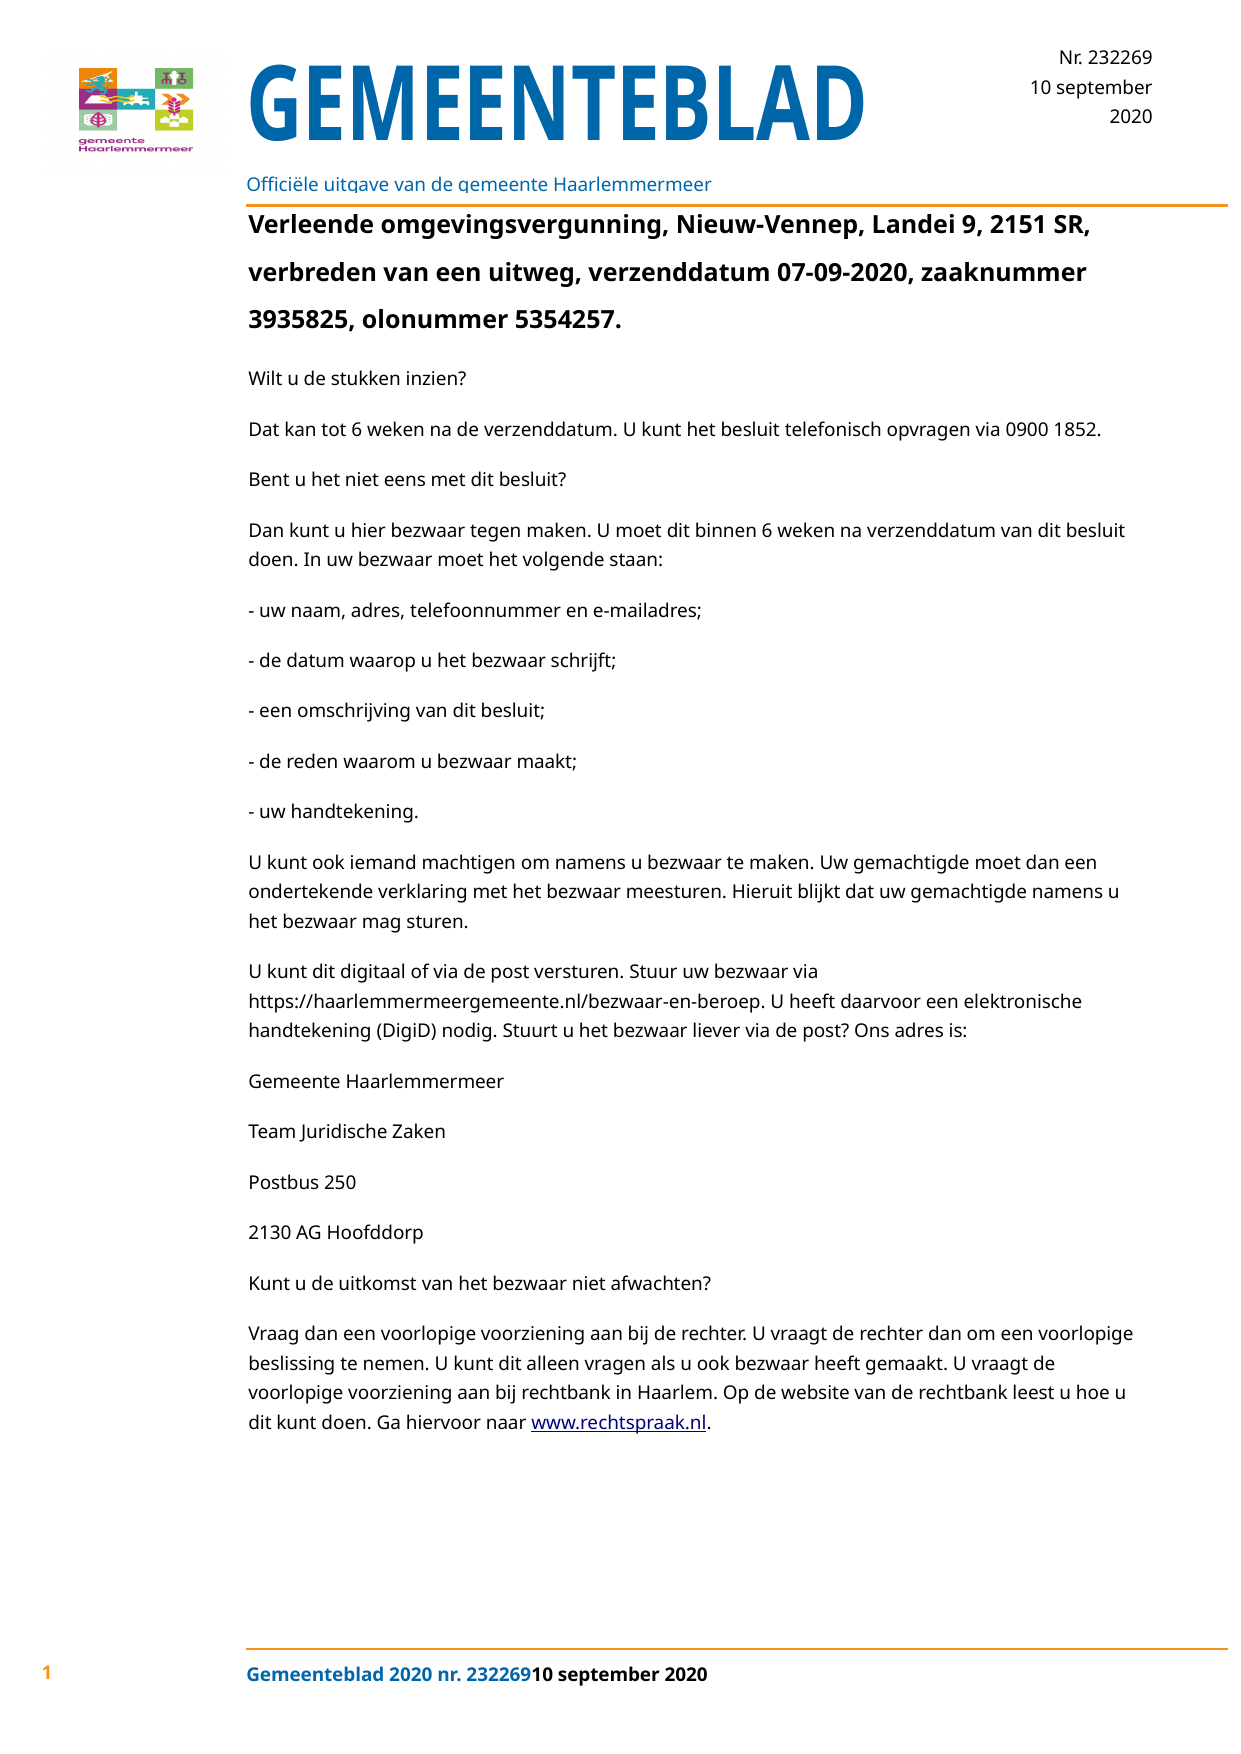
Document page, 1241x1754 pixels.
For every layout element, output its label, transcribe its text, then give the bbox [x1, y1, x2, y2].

text Postbus 250 [248, 1169, 1152, 1194]
text - een omschrijving van dit besluit; [248, 698, 1152, 723]
text Bent u het niet eens met dit besluit? [248, 466, 1152, 492]
text Team Juridische Zaken [248, 1118, 1152, 1144]
picture [41, 47, 231, 172]
text - de datum waarop u het bezwaar schrijft; [248, 647, 1152, 673]
text - de reden waarom u bezwaar maakt; [248, 748, 1152, 774]
text Dat kan tot 6 weken na de verzenddatum. U kunt het besluit telefonisch opvragen via 0900 1852. [248, 416, 1152, 442]
text Dan kunt u hier bezwaar tegen maken. U moet dit binnen 6 weken na verzenddatum van dit besluit doen. In uw bezwaar moet het volgende staan: [248, 517, 1152, 572]
text Gemeente Haarlemmermeer [248, 1068, 1152, 1094]
text - uw naam, adres, telefoonnummer en e-mailadres; [248, 597, 1152, 622]
text Vraag dan een voorlopige voorziening aan bij de rechter. U vraagt de rechter dan om een voorlopige beslissing te nemen. U kunt dit alleen vragen als u ook bezwaar heeft gemaakt. U vraagt de voorlopige voorziening aan bij rechtbank in Haarlem. Op de website van de rechtbank leest u hoe u dit kunt doen. Ga hiervoor naar www.rechtspraak.nl. [248, 1320, 1152, 1434]
text U kunt ook iemand machtigen om namens u bezwaar te maken. Uw gemachtigde moet dan een ondertekende verklaring met het bezwaar meesturen. Hieruit blijkt dat uw gemachtigde namens u het bezwaar mag sturen. [248, 849, 1152, 934]
text Wilt u de stukken inzien? [248, 366, 1152, 391]
text Verleende omgevingsvergunning, Nieuw-Vennep, Landei 9, 2151 SR, verbreden van een uitweg, verzenddatum 07-09-2020, zaaknummer 3935825, olonummer 5354257. [248, 207, 1152, 336]
text U kunt dit digitaal of via de post versturen. Stuur uw bezwaar via https://haarlemmermeergemeente.nl/bezwaar-en-beroep. U heeft daarvoor een elektronische handtekening (DigiD) nodig. Stuurt u het bezwaar liever via de post? Ons adres is: [248, 958, 1152, 1043]
text - uw handtekening. [248, 798, 1152, 824]
text Kunt u de uitkomst van het bezwaar niet afwachten? [248, 1270, 1152, 1295]
text 2130 AG Hoofddorp [248, 1219, 1152, 1245]
